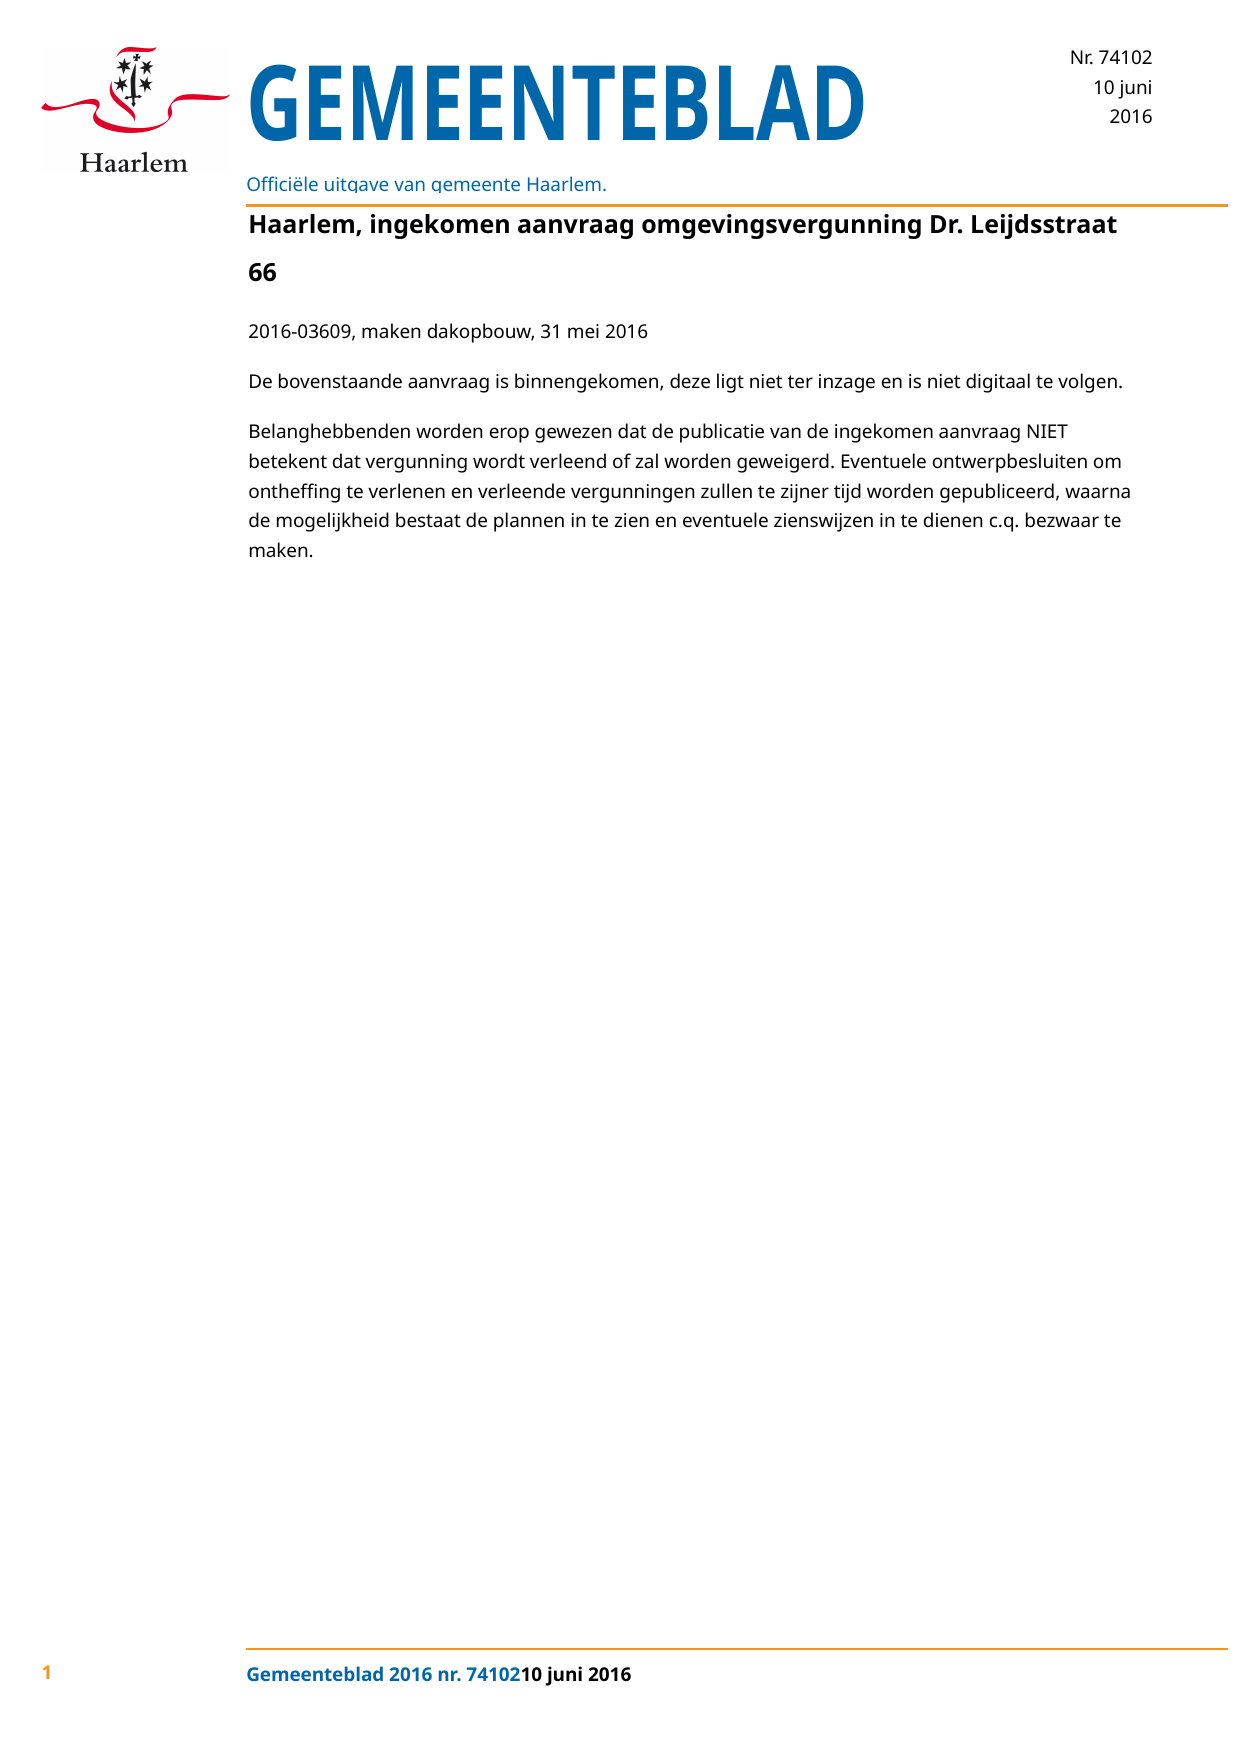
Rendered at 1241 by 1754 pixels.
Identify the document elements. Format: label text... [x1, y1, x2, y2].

text Haarlem, ingekomen aanvraag omgevingsvergunning Dr. Leijdsstraat 66 [248, 207, 1152, 288]
text Belanghebbenden worden erop gewezen dat de publicatie van de ingekomen aanvraag NIET betekent dat vergunning wordt verleend of zal worden geweigerd. Eventuele ontwerpbesluiten om ontheffing te verlenen en verleende vergunningen zullen te zijner tijd worden gepubliceerd, waarna de mogelijkheid bestaat de plannen in te zien en eventuele zienswijzen in te dienen c.q. bezwaar te maken. [248, 419, 1152, 563]
text De bovenstaande aanvraag is binnengekomen, deze ligt niet ter inzage en is niet digitaal te volgen. [248, 368, 1152, 394]
picture [41, 47, 231, 172]
text 2016-03609, maken dakopbouw, 31 mei 2016 [248, 318, 1152, 344]
